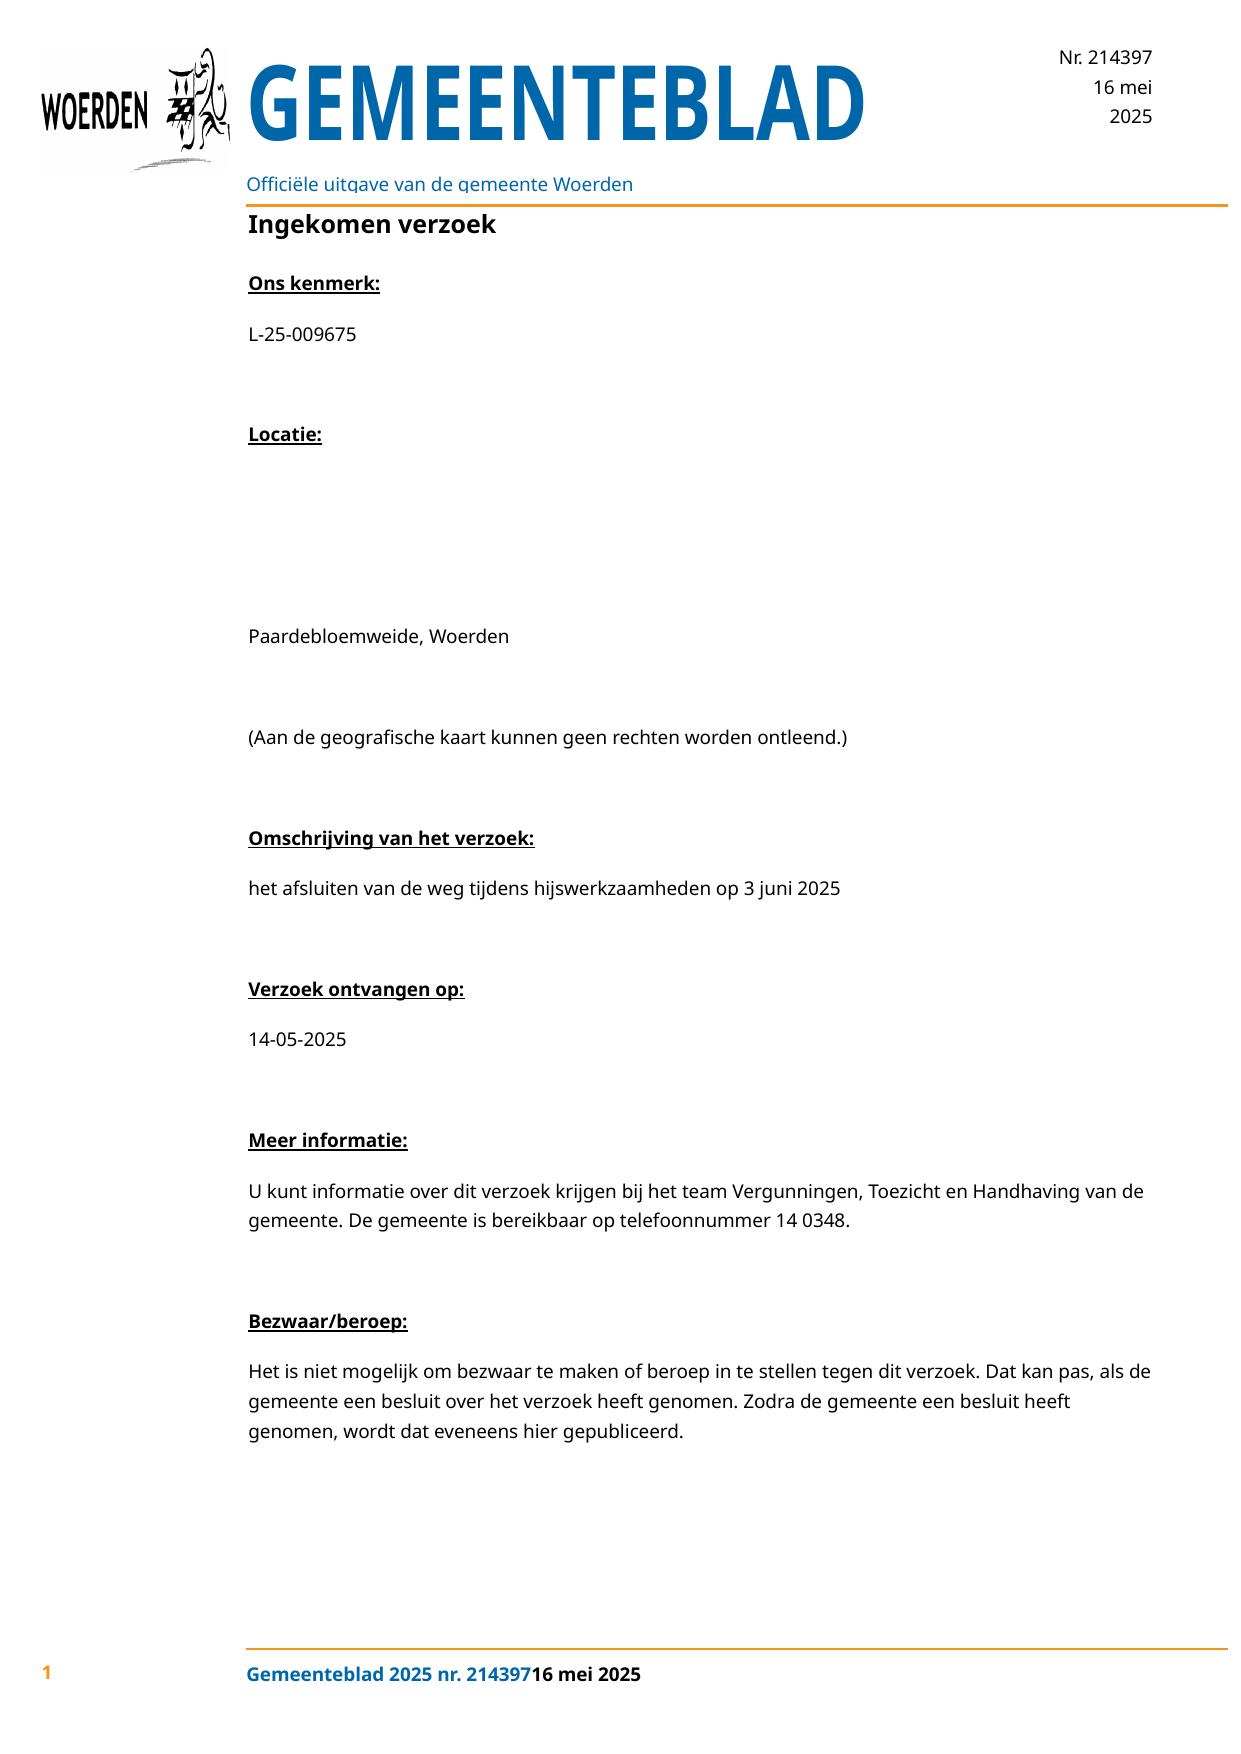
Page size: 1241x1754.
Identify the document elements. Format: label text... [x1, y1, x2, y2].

picture [41, 47, 231, 172]
text Ingekomen verzoek [248, 207, 1152, 241]
text U kunt informatie over dit verzoek krijgen bij het team Vergunningen, Toezicht en Handhaving van de gemeente. De gemeente is bereikbaar op telefoonnummer 14 0348. [248, 1178, 1152, 1233]
text L-25-009675 [248, 321, 1152, 346]
text Locatie: [248, 422, 1152, 447]
text 14-05-2025 [248, 1027, 1152, 1052]
text Ons kenmerk: [248, 270, 1152, 296]
text Paardebloemweide, Woerden [248, 623, 1152, 649]
text Omschrijving van het verzoek: [248, 825, 1152, 851]
text het afsluiten van de weg tijdens hijswerkzaamheden op 3 juni 2025 [248, 875, 1152, 901]
text Verzoek ontvangen op: [248, 976, 1152, 1002]
text (Aan de geografische kaart kunnen geen rechten worden ontleend.) [248, 724, 1152, 750]
text Meer informatie: [248, 1127, 1152, 1153]
text Het is niet mogelijk om bezwaar te maken of beroep in te stellen tegen dit verzoek. Dat kan pas, als de gemeente een besluit over het verzoek heeft genomen. Zodra de gemeente een besluit heeft genomen, wordt dat eveneens hier gepubliceerd. [248, 1359, 1152, 1443]
text Bezwaar/beroep: [248, 1308, 1152, 1334]
